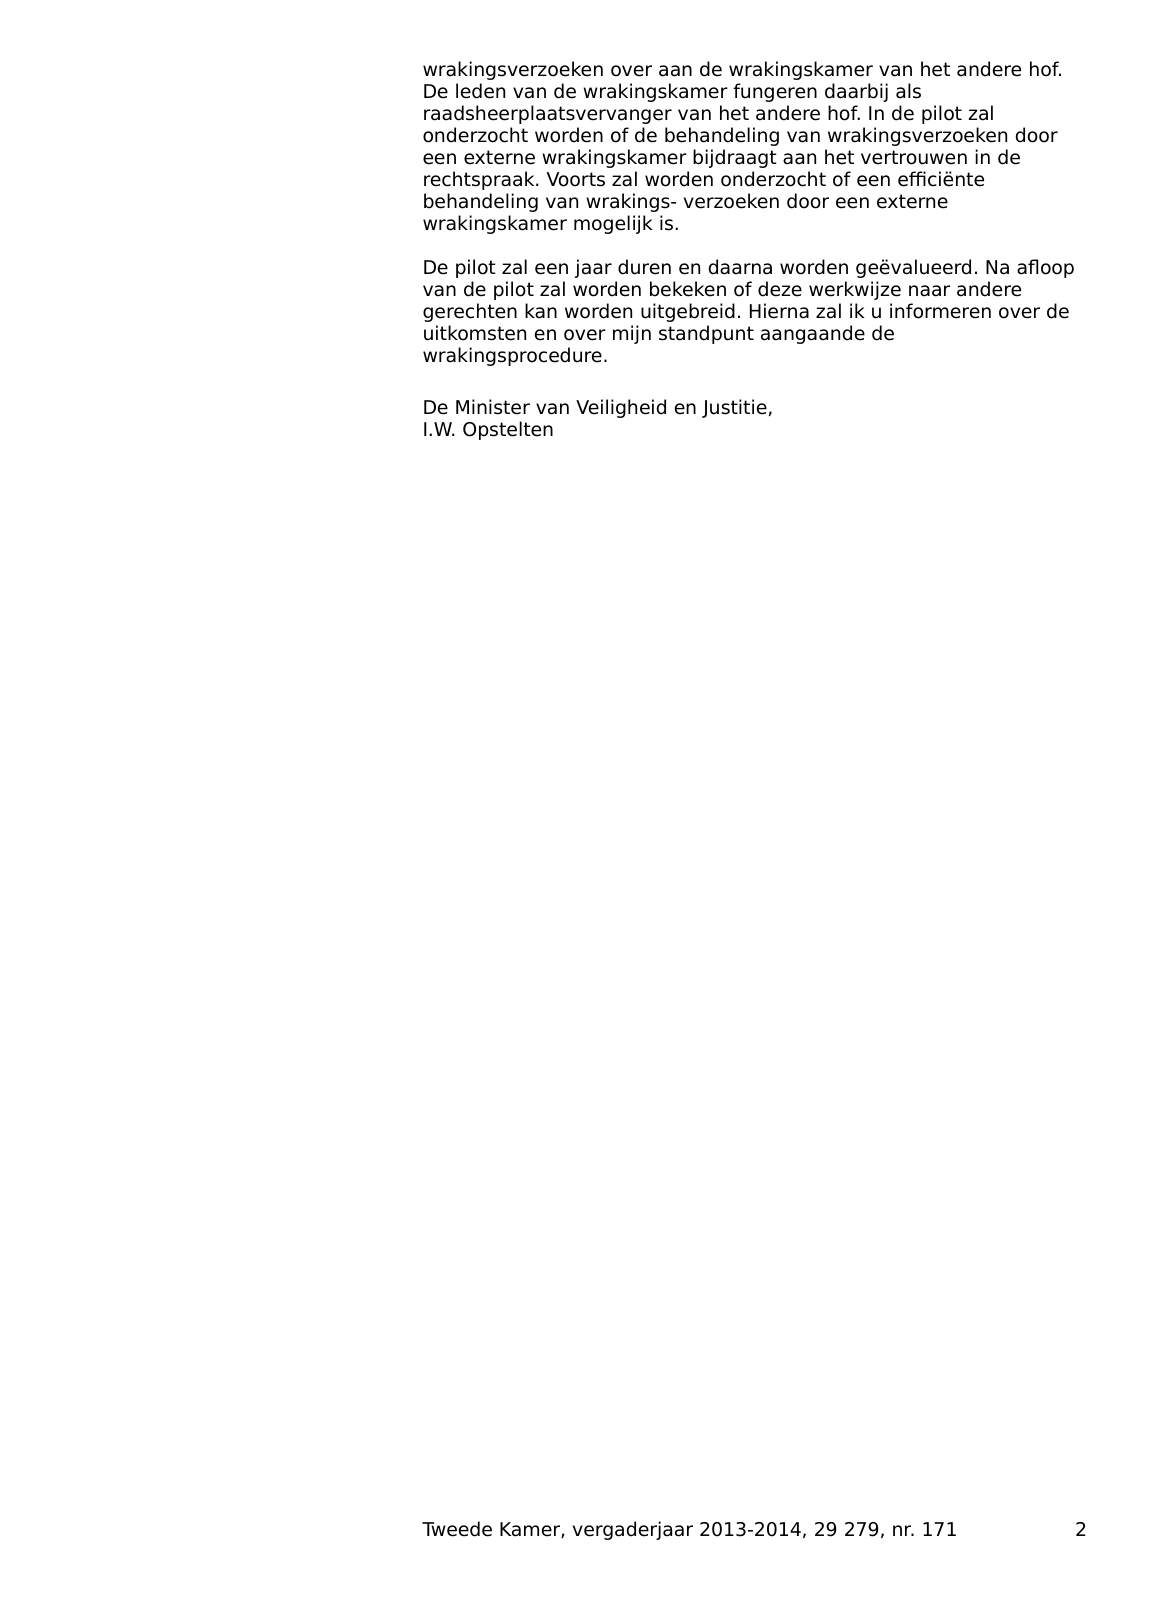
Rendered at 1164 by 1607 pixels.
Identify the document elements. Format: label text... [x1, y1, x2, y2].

text wrakingsverzoeken over aan de wrakingskamer van het andere hof. De leden van de wrakingskamer fungeren daarbij als raadsheerplaatsvervanger van het andere hof. In de pilot zal onderzocht worden of de behandeling van wrakingsverzoeken door een externe wrakingskamer bijdraagt aan het vertrouwen in de rechtspraak. Voorts zal worden onderzocht of een efficiënte behandeling van wrakings- verzoeken door een externe wrakingskamer mogelijk is. [422, 59, 1087, 235]
text De pilot zal een jaar duren en daarna worden geëvalueerd. Na afloop van de pilot zal worden bekeken of deze werkwijze naar andere gerechten kan worden uitgebreid. Hierna zal ik u informeren over de uitkomsten en over mijn standpunt aangaande de wrakingsprocedure. [422, 257, 1087, 367]
text De Minister van Veiligheid en Justitie, I.W. Opstelten [422, 397, 1087, 441]
